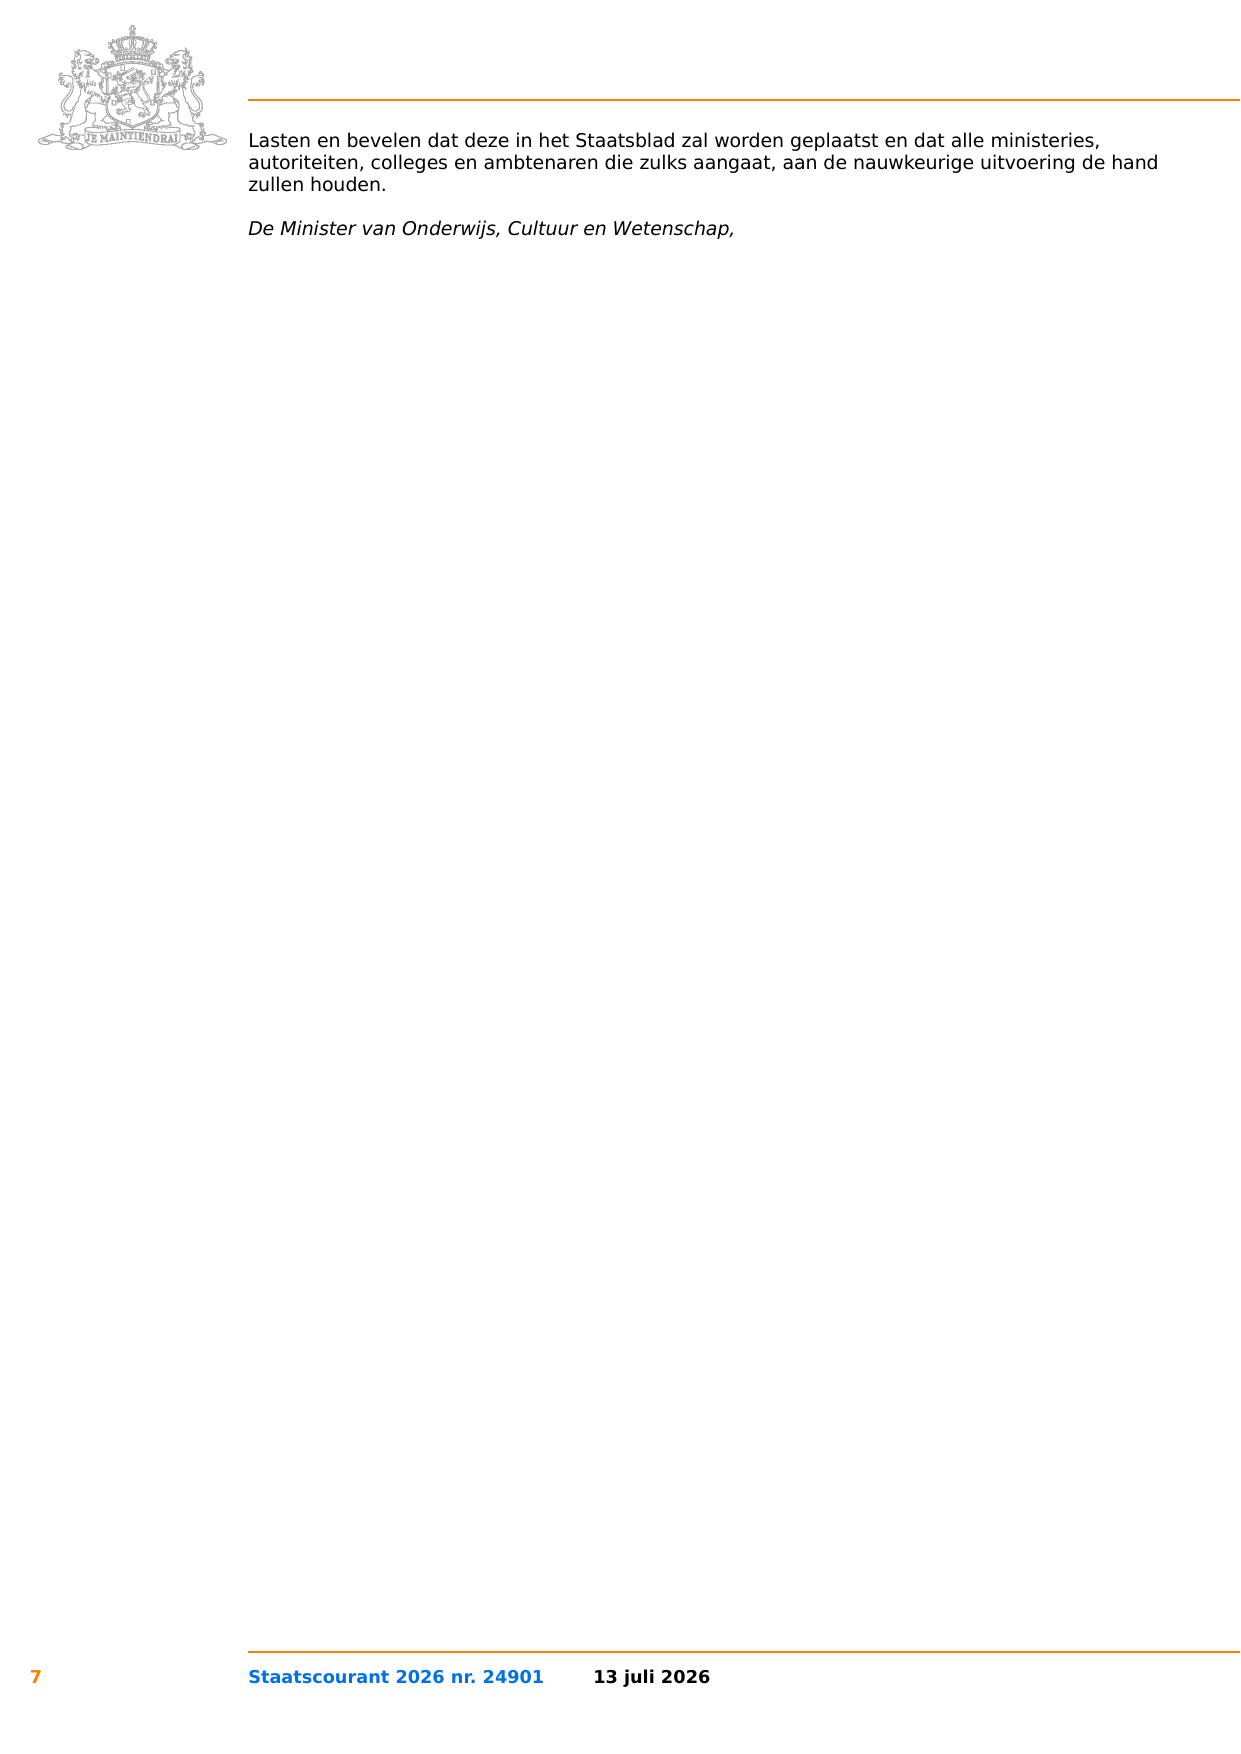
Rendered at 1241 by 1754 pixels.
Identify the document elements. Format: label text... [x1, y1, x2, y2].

picture [38, 25, 227, 150]
text De Minister van Onderwijs, Cultuur en Wetenschap, [248, 218, 1163, 240]
text Lasten en bevelen dat deze in het Staatsblad zal worden geplaatst en dat alle ministeries, autoriteiten, colleges en ambtenaren die zulks aangaat, aan de nauwkeurige uitvoering de hand zullen houden. [248, 130, 1163, 196]
